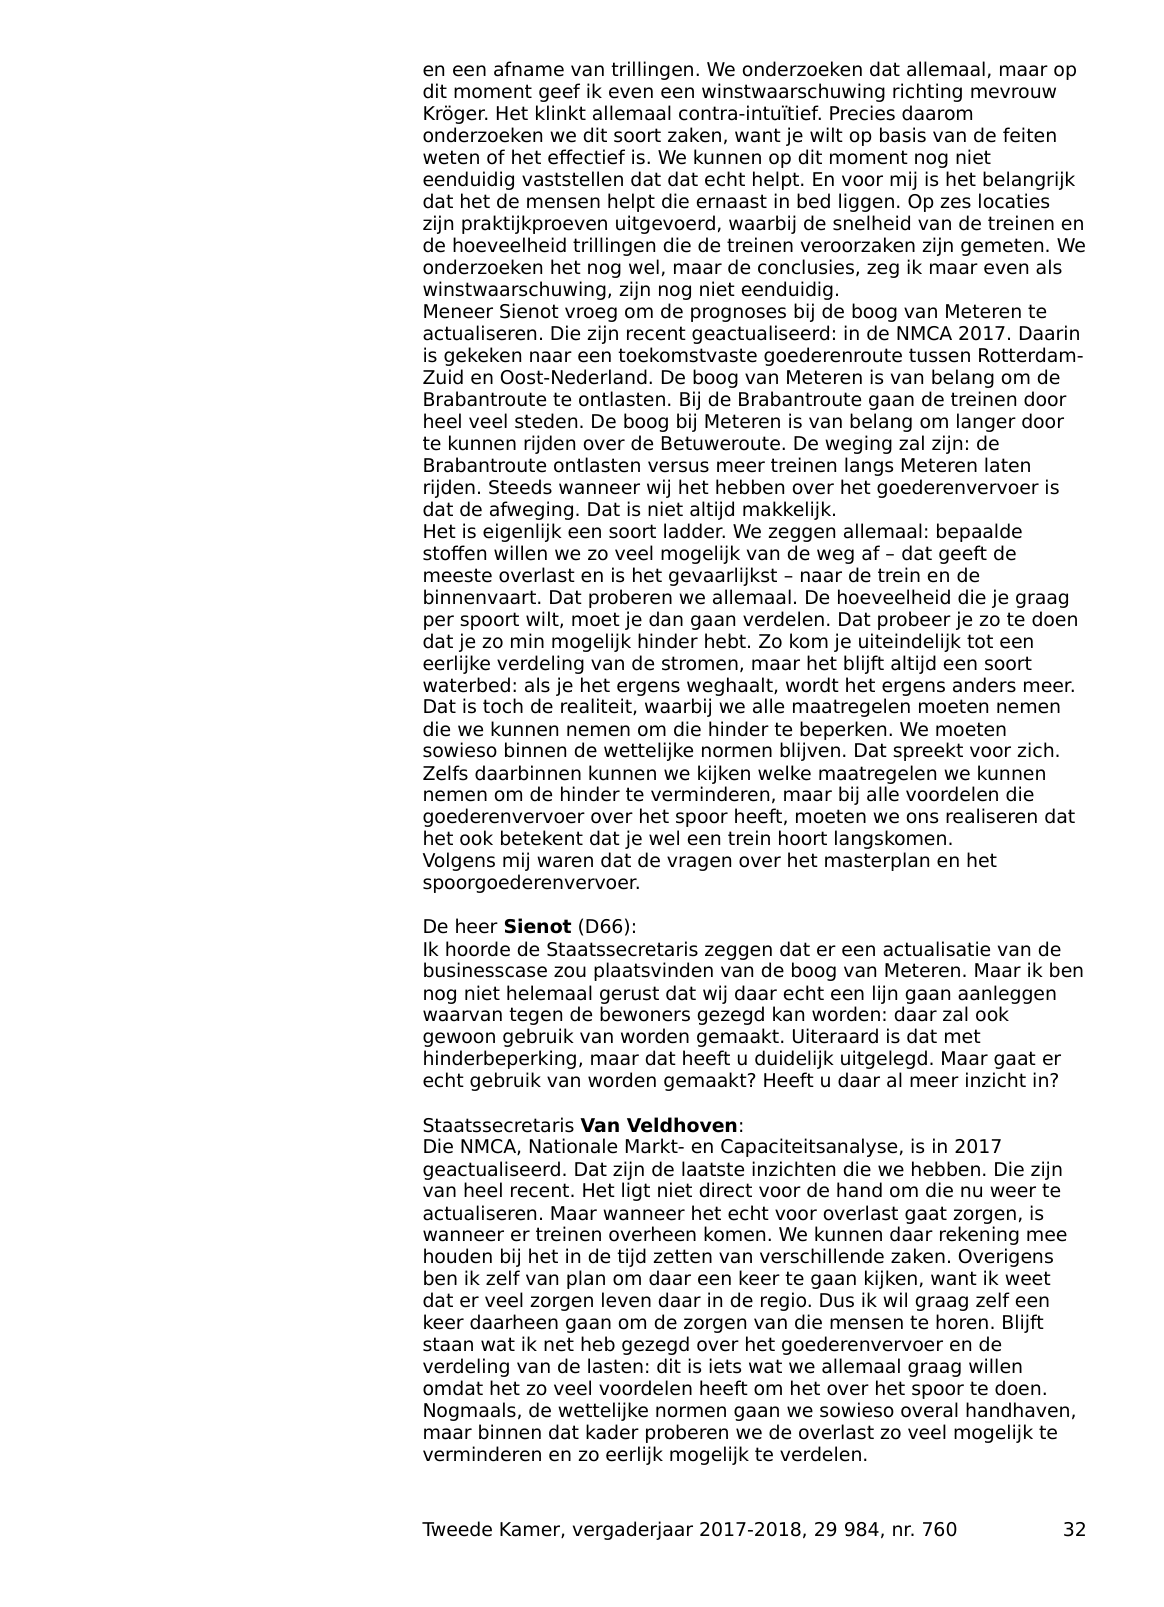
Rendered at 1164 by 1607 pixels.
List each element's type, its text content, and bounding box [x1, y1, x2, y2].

text Staatssecretaris Van Veldhoven: [422, 1114, 1087, 1136]
text en een afname van trillingen. We onderzoeken dat allemaal, maar op dit moment geef ik even een winstwaarschuwing richting mevrouw Kröger. Het klinkt allemaal contra-intuïtief. Precies daarom onderzoeken we dit soort zaken, want je wilt op basis van de feiten weten of het effectief is. We kunnen op dit moment nog niet eenduidig vaststellen dat dat echt helpt. En voor mij is het belangrijk dat het de mensen helpt die ernaast in bed liggen. Op zes locaties zijn praktijkproeven uitgevoerd, waarbij de snelheid van de treinen en de hoeveelheid trillingen die de treinen veroorzaken zijn gemeten. We onderzoeken het nog wel, maar de conclusies, zeg ik maar even als winstwaarschuwing, zijn nog niet eenduidig. [422, 59, 1087, 301]
text Die NMCA, Nationale Markt- en Capaciteitsanalyse, is in 2017 geactualiseerd. Dat zijn de laatste inzichten die we hebben. Die zijn van heel recent. Het ligt niet direct voor de hand om die nu weer te actualiseren. Maar wanneer het echt voor overlast gaat zorgen, is wanneer er treinen overheen komen. We kunnen daar rekening mee houden bij het in de tijd zetten van verschillende zaken. Overigens ben ik zelf van plan om daar een keer te gaan kijken, want ik weet dat er veel zorgen leven daar in de regio. Dus ik wil graag zelf een keer daarheen gaan om de zorgen van die mensen te horen. Blijft staan wat ik net heb gezegd over het goederenvervoer en de verdeling van de lasten: dit is iets wat we allemaal graag willen omdat het zo veel voordelen heeft om het over het spoor te doen. Nogmaals, de wettelijke normen gaan we sowieso overal handhaven, maar binnen dat kader proberen we de overlast zo veel mogelijk te verminderen en zo eerlijk mogelijk te verdelen. [422, 1136, 1087, 1466]
text Het is eigenlijk een soort ladder. We zeggen allemaal: bepaalde stoffen willen we zo veel mogelijk van de weg af – dat geeft de meeste overlast en is het gevaarlijkst – naar de trein en de binnenvaart. Dat proberen we allemaal. De hoeveelheid die je graag per spoort wilt, moet je dan gaan verdelen. Dat probeer je zo te doen dat je zo min mogelijk hinder hebt. Zo kom je uiteindelijk tot een eerlijke verdeling van de stromen, maar het blijft altijd een soort waterbed: als je het ergens weghaalt, wordt het ergens anders meer. Dat is toch de realiteit, waarbij we alle maatregelen moeten nemen die we kunnen nemen om die hinder te beperken. We moeten sowieso binnen de wettelijke normen blijven. Dat spreekt voor zich. Zelfs daarbinnen kunnen we kijken welke maatregelen we kunnen nemen om de hinder te verminderen, maar bij alle voordelen die goederenvervoer over het spoor heeft, moeten we ons realiseren dat het ook betekent dat je wel een trein hoort langskomen. [422, 521, 1087, 850]
text Ik hoorde de Staatssecretaris zeggen dat er een actualisatie van de businesscase zou plaatsvinden van de boog van Meteren. Maar ik ben nog niet helemaal gerust dat wij daar echt een lijn gaan aanleggen waarvan tegen de bewoners gezegd kan worden: daar zal ook gewoon gebruik van worden gemaakt. Uiteraard is dat met hinderbeperking, maar dat heeft u duidelijk uitgelegd. Maar gaat er echt gebruik van worden gemaakt? Heeft u daar al meer inzicht in? [422, 938, 1087, 1092]
text Meneer Sienot vroeg om de prognoses bij de boog van Meteren te actualiseren. Die zijn recent geactualiseerd: in de NMCA 2017. Daarin is gekeken naar een toekomstvaste goederenroute tussen Rotterdam-Zuid en Oost-Nederland. De boog van Meteren is van belang om de Brabantroute te ontlasten. Bij de Brabantroute gaan de treinen door heel veel steden. De boog bij Meteren is van belang om langer door te kunnen rijden over de Betuweroute. De weging zal zijn: de Brabantroute ontlasten versus meer treinen langs Meteren laten rijden. Steeds wanneer wij het hebben over het goederenvervoer is dat de afweging. Dat is niet altijd makkelijk. [422, 301, 1087, 521]
text Volgens mij waren dat de vragen over het masterplan en het spoorgoederenvervoer. [422, 850, 1087, 894]
text De heer Sienot (D66): [422, 916, 1087, 938]
